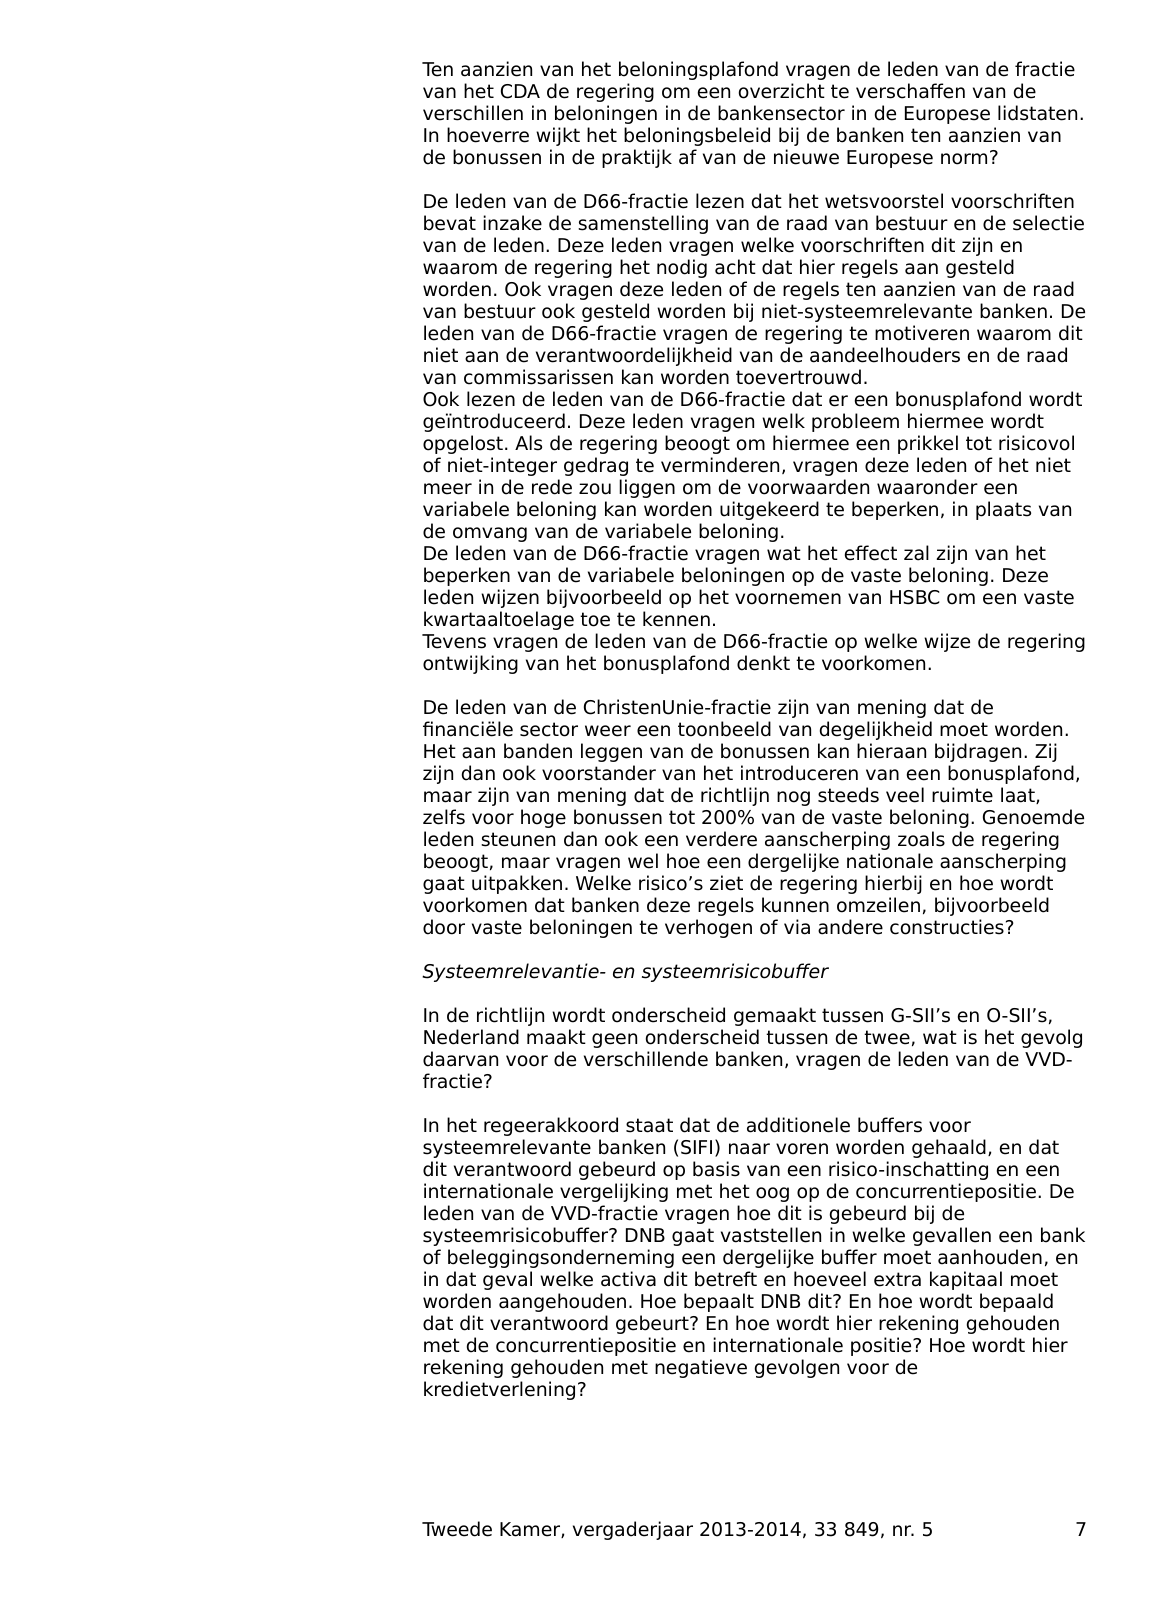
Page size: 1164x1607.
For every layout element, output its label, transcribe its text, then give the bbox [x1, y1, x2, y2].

text De leden van de ChristenUnie-fractie zijn van mening dat de financiële sector weer een toonbeeld van degelijkheid moet worden. Het aan banden leggen van de bonussen kan hieraan bijdragen. Zij zijn dan ook voorstander van het introduceren van een bonusplafond, maar zijn van mening dat de richtlijn nog steeds veel ruimte laat, zelfs voor hoge bonussen tot 200% van de vaste beloning. Genoemde leden steunen dan ook een verdere aanscherping zoals de regering beoogt, maar vragen wel hoe een dergelijke nationale aanscherping gaat uitpakken. Welke risico’s ziet de regering hierbij en hoe wordt voorkomen dat banken deze regels kunnen omzeilen, bijvoorbeeld door vaste beloningen te verhogen of via andere constructies? [422, 697, 1087, 939]
text Ook lezen de leden van de D66-fractie dat er een bonusplafond wordt geïntroduceerd. Deze leden vragen welk probleem hiermee wordt opgelost. Als de regering beoogt om hiermee een prikkel tot risicovol of niet-integer gedrag te verminderen, vragen deze leden of het niet meer in de rede zou liggen om de voorwaarden waaronder een variabele beloning kan worden uitgekeerd te beperken, in plaats van de omvang van de variabele beloning. [422, 389, 1087, 543]
subtitle Systeemrelevantie- en systeemrisicobuffer [422, 961, 1087, 983]
text De leden van de D66-fractie vragen wat het effect zal zijn van het beperken van de variabele beloningen op de vaste beloning. Deze leden wijzen bijvoorbeeld op het voornemen van HSBC om een vaste kwartaaltoelage toe te kennen. [422, 543, 1087, 631]
text De leden van de D66-fractie lezen dat het wetsvoorstel voorschriften bevat inzake de samenstelling van de raad van bestuur en de selectie van de leden. Deze leden vragen welke voorschriften dit zijn en waarom de regering het nodig acht dat hier regels aan gesteld worden. Ook vragen deze leden of de regels ten aanzien van de raad van bestuur ook gesteld worden bij niet-systeemrelevante banken. De leden van de D66-fractie vragen de regering te motiveren waarom dit niet aan de verantwoordelijkheid van de aandeelhouders en de raad van commissarissen kan worden toevertrouwd. [422, 191, 1087, 389]
text Tevens vragen de leden van de D66-fractie op welke wijze de regering ontwijking van het bonusplafond denkt te voorkomen. [422, 631, 1087, 675]
text In het regeerakkoord staat dat de additionele buffers voor systeemrelevante banken (SIFI) naar voren worden gehaald, en dat dit verantwoord gebeurd op basis van een risico-inschatting en een internationale vergelijking met het oog op de concurrentiepositie. De leden van de VVD-fractie vragen hoe dit is gebeurd bij de systeemrisicobuffer? DNB gaat vaststellen in welke gevallen een bank of beleggingsonderneming een dergelijke buffer moet aanhouden, en in dat geval welke activa dit betreft en hoeveel extra kapitaal moet worden aangehouden. Hoe bepaalt DNB dit? En hoe wordt bepaald dat dit verantwoord gebeurt? En hoe wordt hier rekening gehouden met de concurrentiepositie en internationale positie? Hoe wordt hier rekening gehouden met negatieve gevolgen voor de kredietverlening? [422, 1115, 1087, 1401]
text In de richtlijn wordt onderscheid gemaakt tussen G-SII’s en O-SII’s, Nederland maakt geen onderscheid tussen de twee, wat is het gevolg daarvan voor de verschillende banken, vragen de leden van de VVD-fractie? [422, 1005, 1087, 1093]
text Ten aanzien van het beloningsplafond vragen de leden van de fractie van het CDA de regering om een overzicht te verschaffen van de verschillen in beloningen in de bankensector in de Europese lidstaten. In hoeverre wijkt het beloningsbeleid bij de banken ten aanzien van de bonussen in de praktijk af van de nieuwe Europese norm? [422, 59, 1087, 169]
